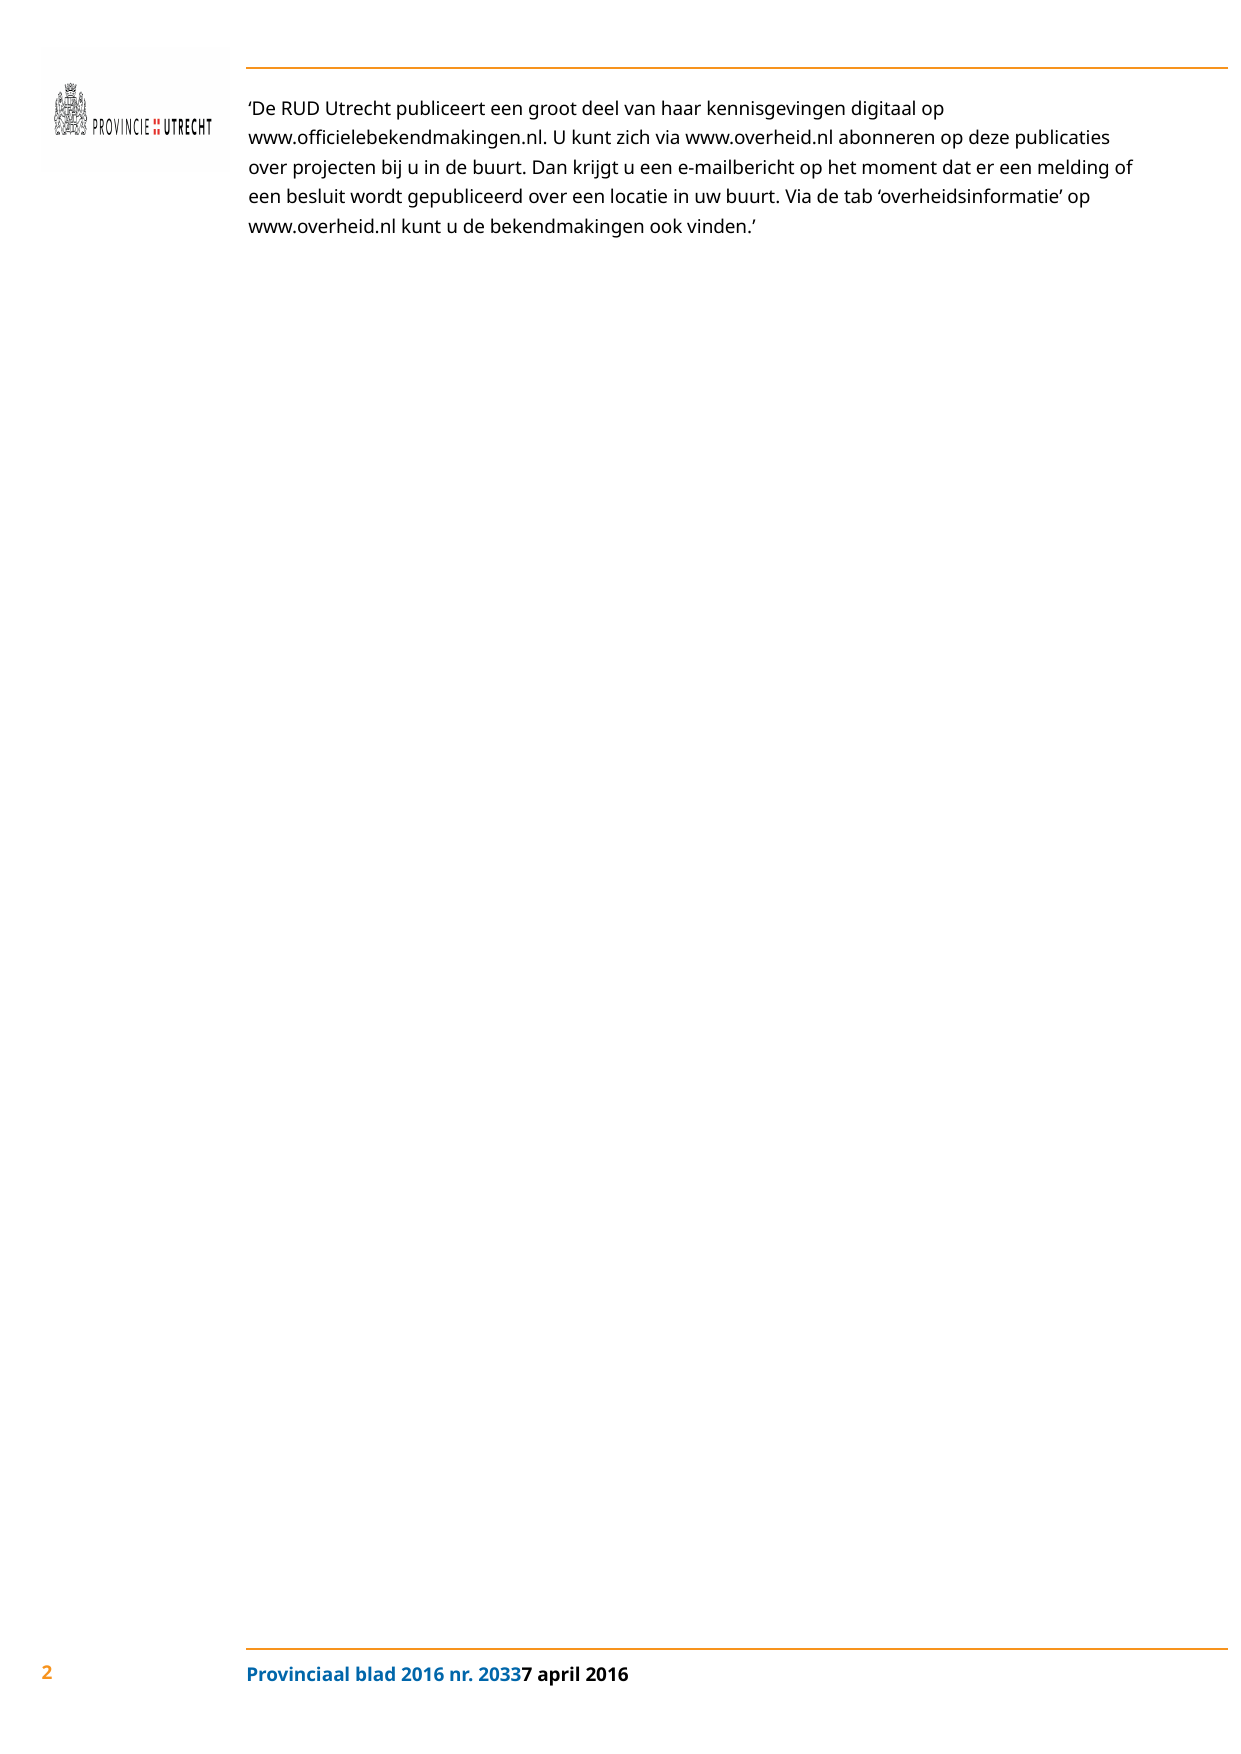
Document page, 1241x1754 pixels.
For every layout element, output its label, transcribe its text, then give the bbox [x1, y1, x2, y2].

text ‘De RUD Utrecht publiceert een groot deel van haar kennisgevingen digitaal op www.officielebekendmakingen.nl. U kunt zich via www.overheid.nl abonneren op deze publicaties over projecten bij u in de buurt. Dan krijgt u een e-mailbericht op het moment dat er een melding of een besluit wordt gepubliceerd over een locatie in uw buurt. Via de tab ‘overheidsinformatie’ op www.overheid.nl kunt u de bekendmakingen ook vinden.’ [248, 95, 1152, 239]
picture [41, 47, 231, 172]
